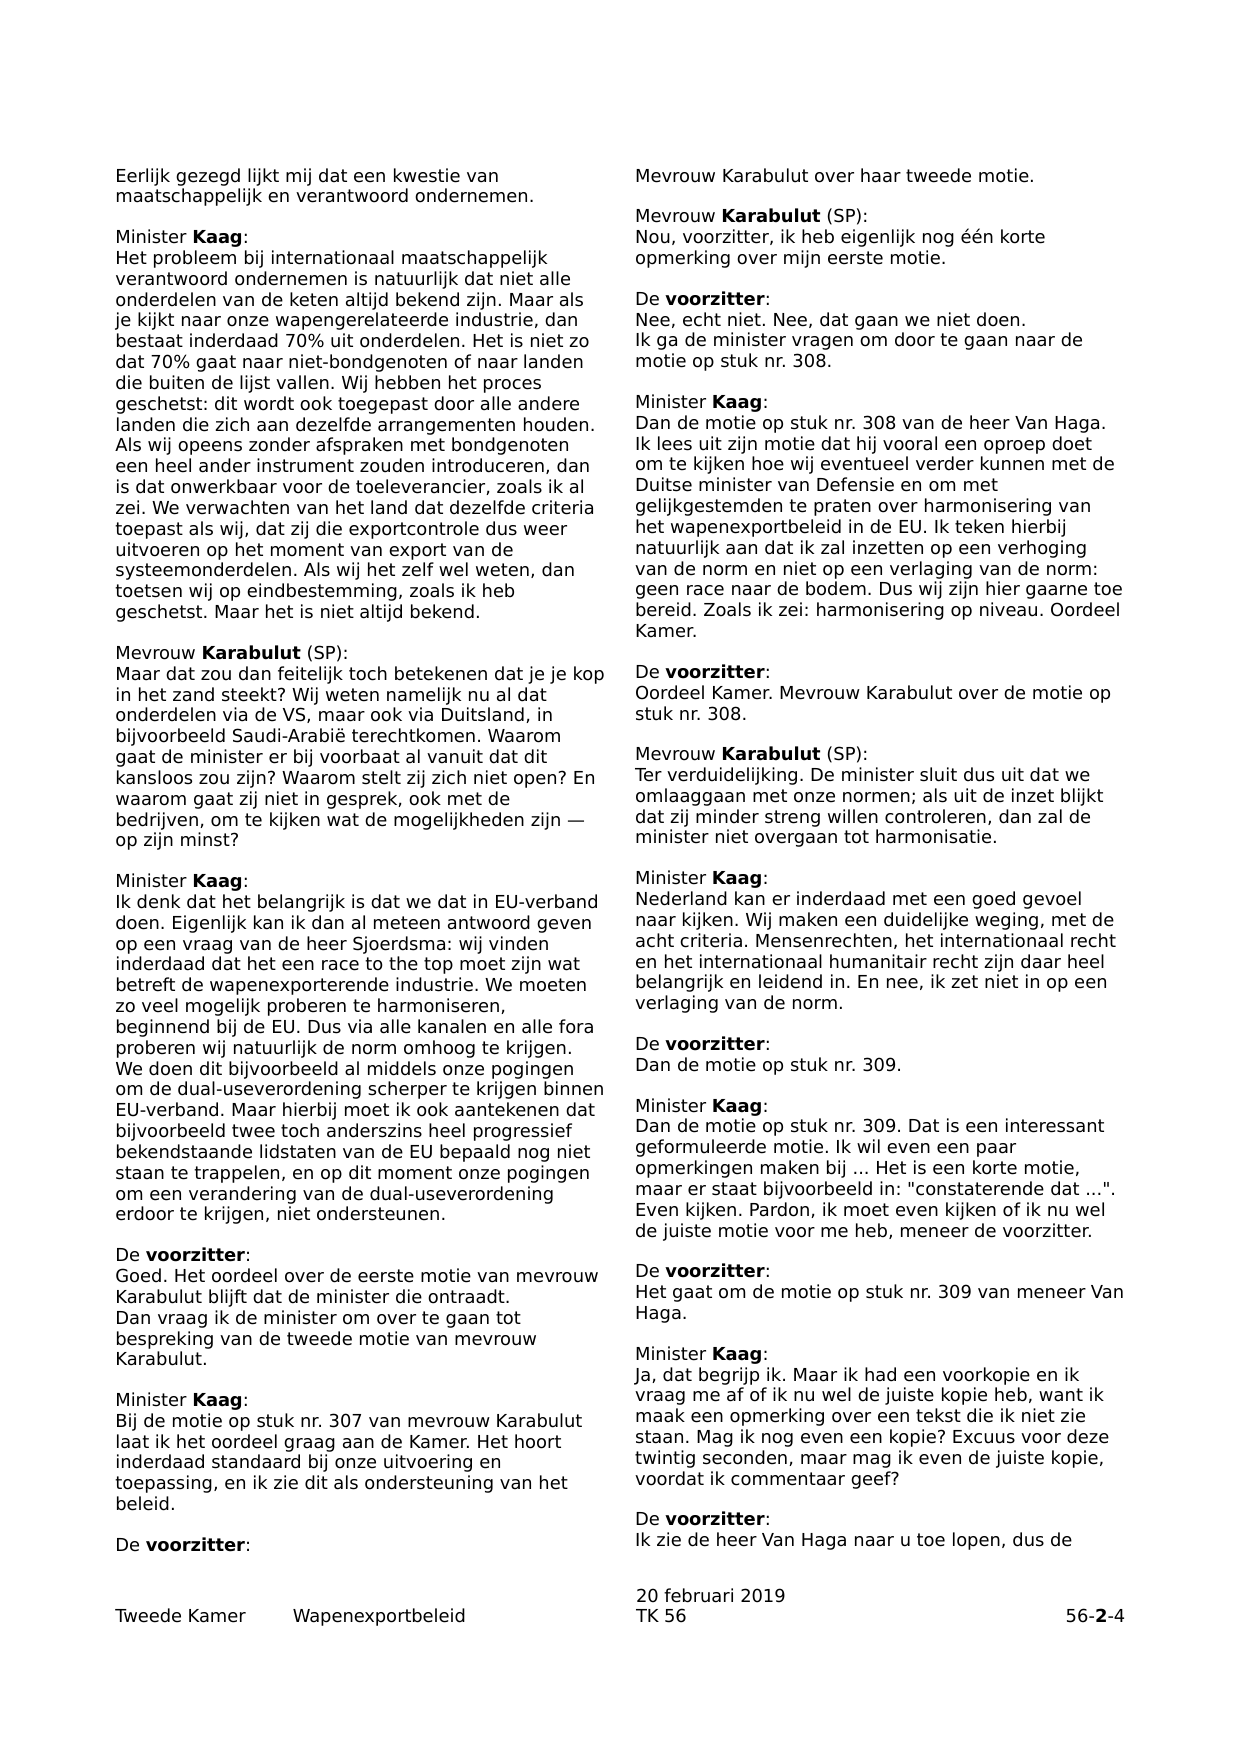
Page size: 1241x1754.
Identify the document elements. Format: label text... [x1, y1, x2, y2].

text Goed. Het oordeel over de eerste motie van mevrouw Karabulut blijft dat de minister die ontraadt. [115, 1266, 605, 1307]
text Minister Kaag: [635, 392, 1125, 412]
text De voorzitter: [635, 1261, 1125, 1282]
text Ik zie de heer Van Haga naar u toe lopen, dus de [635, 1530, 1125, 1551]
text Het gaat om de motie op stuk nr. 309 van meneer Van Haga. [635, 1282, 1125, 1323]
text Minister Kaag: [115, 871, 605, 892]
text Ik ga de minister vragen om door te gaan naar de motie op stuk nr. 308. [635, 330, 1125, 372]
text Ter verduidelijking. De minister sluit dus uit dat we omlaaggaan met onze normen; als uit de inzet blijkt dat zij minder streng willen controleren, dan zal de minister niet overgaan tot harmonisatie. [635, 765, 1125, 848]
text Oordeel Kamer. Mevrouw Karabulut over de motie op stuk nr. 308. [635, 682, 1125, 724]
text De voorzitter: [635, 288, 1125, 309]
text Minister Kaag: [635, 1095, 1125, 1116]
text Minister Kaag: [635, 868, 1125, 889]
text Bij de motie op stuk nr. 307 van mevrouw Karabulut laat ik het oordeel graag aan de Kamer. Het hoort inderdaad standaard bij onze uitvoering en toepassing, en ik zie dit als ondersteuning van het beleid. [115, 1411, 605, 1515]
text Mevrouw Karabulut (SP): [635, 206, 1125, 227]
text De voorzitter: [115, 1245, 605, 1266]
text Dan vraag ik de minister om over te gaan tot bespreking van de tweede motie van mevrouw Karabulut. [115, 1307, 605, 1370]
text De voorzitter: [635, 1034, 1125, 1054]
text Eerlijk gezegd lijkt mij dat een kwestie van maatschappelijk en verantwoord ondernemen. [115, 165, 605, 207]
text Dan de motie op stuk nr. 309. Dat is een interessant geformuleerde motie. Ik wil even een paar opmerkingen maken bij ... Het is een korte motie, maar er staat bijvoorbeeld in: "constaterende dat ...". Even kijken. Pardon, ik moet even kijken of ik nu wel de juiste motie voor me heb, meneer de voorzitter. [635, 1116, 1125, 1241]
text Dan de motie op stuk nr. 308 van de heer Van Haga. Ik lees uit zijn motie dat hij vooral een oproep doet om te kijken hoe wij eventueel verder kunnen met de Duitse minister van Defensie en om met gelijkgestemden te praten over harmonisering van het wapenexportbeleid in de EU. Ik teken hierbij natuurlijk aan dat ik zal inzetten op een verhoging van de norm en niet op een verlaging van de norm: geen race naar de bodem. Dus wij zijn hier gaarne toe bereid. Zoals ik zei: harmonisering op niveau. Oordeel Kamer. [635, 412, 1125, 642]
text De voorzitter: [635, 662, 1125, 682]
text Het probleem bij internationaal maatschappelijk verantwoord ondernemen is natuurlijk dat niet alle onderdelen van de keten altijd bekend zijn. Maar als je kijkt naar onze wapengerelateerde industrie, dan bestaat inderdaad 70% uit onderdelen. Het is niet zo dat 70% gaat naar niet-bondgenoten of naar landen die buiten de lijst vallen. Wij hebben het proces geschetst: dit wordt ook toegepast door alle andere landen die zich aan dezelfde arrangementen houden. Als wij opeens zonder afspraken met bondgenoten een heel ander instrument zouden introduceren, dan is dat onwerkbaar voor de toeleverancier, zoals ik al zei. We verwachten van het land dat dezelfde criteria toepast als wij, dat zij die exportcontrole dus weer uitvoeren op het moment van export van de systeemonderdelen. Als wij het zelf wel weten, dan toetsen wij op eindbestemming, zoals ik heb geschetst. Maar het is niet altijd bekend. [115, 248, 605, 623]
text Dan de motie op stuk nr. 309. [635, 1054, 1125, 1075]
text Minister Kaag: [115, 227, 605, 248]
text De voorzitter: [115, 1535, 605, 1556]
text Nou, voorzitter, ik heb eigenlijk nog één korte opmerking over mijn eerste motie. [635, 227, 1125, 268]
text De voorzitter: [635, 1509, 1125, 1530]
text Mevrouw Karabulut (SP): [115, 643, 605, 663]
text Mevrouw Karabulut (SP): [635, 744, 1125, 765]
text Ja, dat begrijp ik. Maar ik had een voorkopie en ik vraag me af of ik nu wel de juiste kopie heb, want ik maak een opmerking over een tekst die ik niet zie staan. Mag ik nog even een kopie? Excuus voor deze twintig seconden, maar mag ik even de juiste kopie, voordat ik commentaar geef? [635, 1364, 1125, 1489]
text Mevrouw Karabulut over haar tweede motie. [635, 165, 1125, 186]
text Minister Kaag: [635, 1343, 1125, 1364]
text Minister Kaag: [115, 1390, 605, 1411]
text Maar dat zou dan feitelijk toch betekenen dat je je kop in het zand steekt? Wij weten namelijk nu al dat onderdelen via de VS, maar ook via Duitsland, in bijvoorbeeld Saudi-Arabië terechtkomen. Waarom gaat de minister er bij voorbaat al vanuit dat dit kansloos zou zijn? Waarom stelt zij zich niet open? En waarom gaat zij niet in gesprek, ook met de bedrijven, om te kijken wat de mogelijkheden zijn — op zijn minst? [115, 663, 605, 851]
text Ik denk dat het belangrijk is dat we dat in EU-verband doen. Eigenlijk kan ik dan al meteen antwoord geven op een vraag van de heer Sjoerdsma: wij vinden inderdaad dat het een race to the top moet zijn wat betreft de wapenexporterende industrie. We moeten zo veel mogelijk proberen te harmoniseren, beginnend bij de EU. Dus via alle kanalen en alle fora proberen wij natuurlijk de norm omhoog te krijgen. We doen dit bijvoorbeeld al middels onze pogingen om de dual-useverordening scherper te krijgen binnen EU-verband. Maar hierbij moet ik ook aantekenen dat bijvoorbeeld twee toch anderszins heel progressief bekendstaande lidstaten van de EU bepaald nog niet staan te trappelen, en op dit moment onze pogingen om een verandering van de dual-useverordening erdoor te krijgen, niet ondersteunen. [115, 892, 605, 1225]
text Nederland kan er inderdaad met een goed gevoel naar kijken. Wij maken een duidelijke weging, met de acht criteria. Mensenrechten, het internationaal recht en het internationaal humanitair recht zijn daar heel belangrijk en leidend in. En nee, ik zet niet in op een verlaging van de norm. [635, 889, 1125, 1014]
text Nee, echt niet. Nee, dat gaan we niet doen. [635, 309, 1125, 330]
